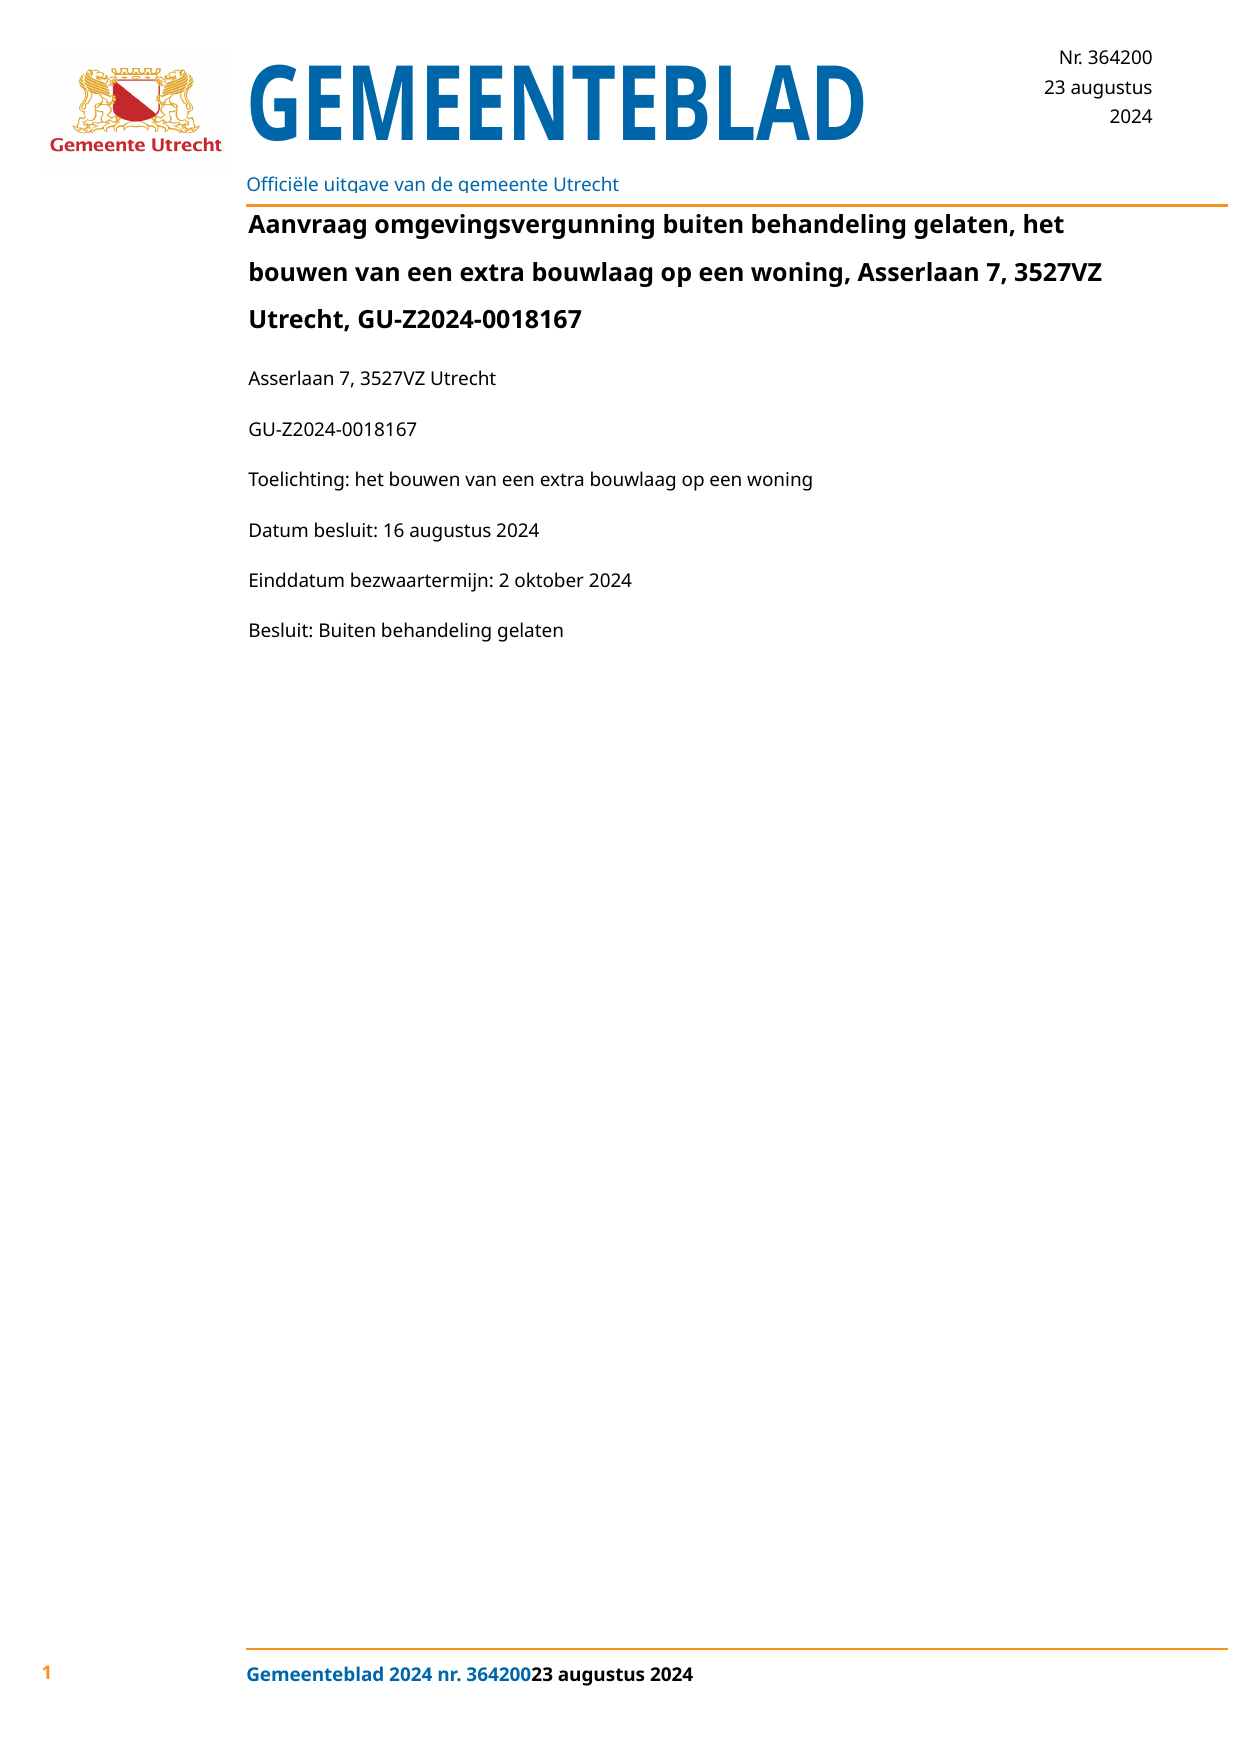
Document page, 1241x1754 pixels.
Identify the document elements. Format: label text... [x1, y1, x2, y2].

text Einddatum bezwaartermijn: 2 oktober 2024 [248, 567, 1152, 593]
text Aanvraag omgevingsvergunning buiten behandeling gelaten, het bouwen van een extra bouwlaag op een woning, Asserlaan 7, 3527VZ Utrecht, GU-Z2024-0018167 [248, 207, 1152, 336]
text Datum besluit: 16 augustus 2024 [248, 517, 1152, 542]
picture [41, 47, 231, 172]
text Asserlaan 7, 3527VZ Utrecht [248, 366, 1152, 391]
text Toelichting: het bouwen van een extra bouwlaag op een woning [248, 466, 1152, 492]
text Besluit: Buiten behandeling gelaten [248, 618, 1152, 643]
text GU-Z2024-0018167 [248, 416, 1152, 442]
